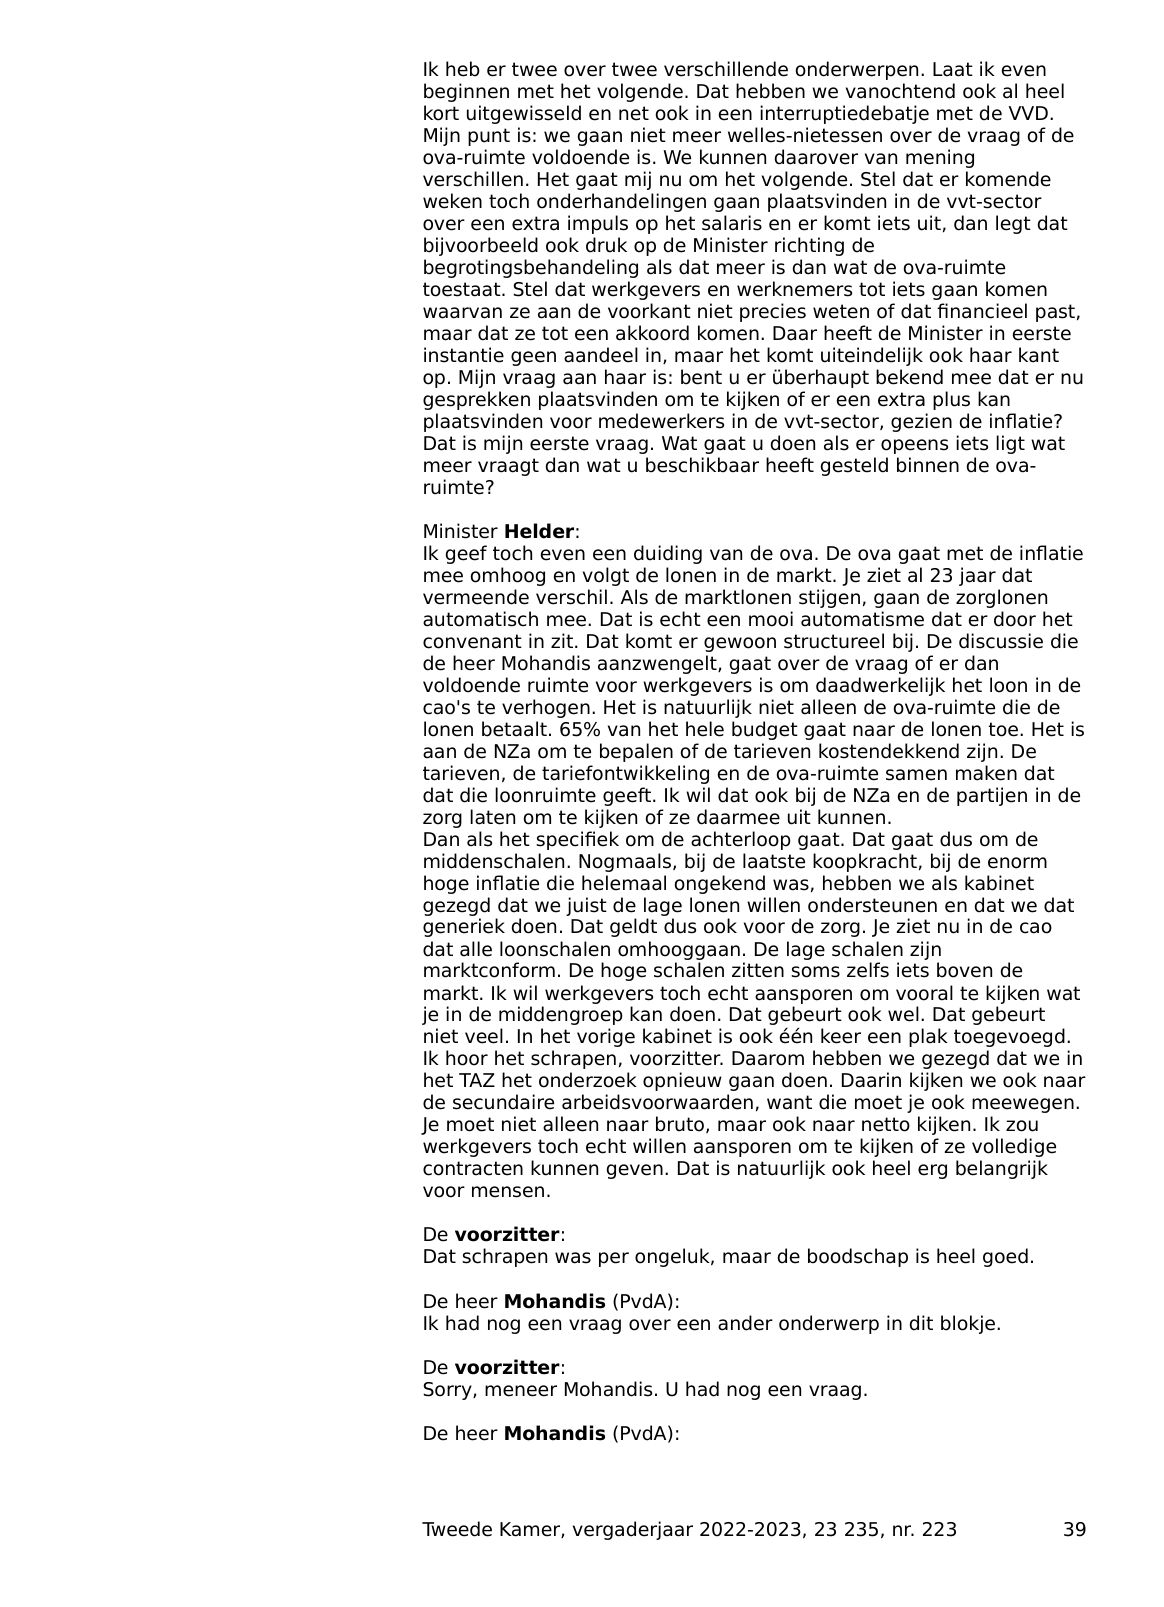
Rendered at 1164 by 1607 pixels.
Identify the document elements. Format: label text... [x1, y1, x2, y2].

text Minister Helder: [422, 521, 1087, 543]
text Dan als het specifiek om de achterloop gaat. Dat gaat dus om de middenschalen. Nogmaals, bij de laatste koopkracht, bij de enorm hoge inflatie die helemaal ongekend was, hebben we als kabinet gezegd dat we juist de lage lonen willen ondersteunen en dat we dat generiek doen. Dat geldt dus ook voor de zorg. Je ziet nu in de cao dat alle loonschalen omhooggaan. De lage schalen zijn marktconform. De hoge schalen zitten soms zelfs iets boven de markt. Ik wil werkgevers toch echt aansporen om vooral te kijken wat je in de middengroep kan doen. Dat gebeurt ook wel. Dat gebeurt niet veel. In het vorige kabinet is ook één keer een plak toegevoegd. Ik hoor het schrapen, voorzitter. Daarom hebben we gezegd dat we in het TAZ het onderzoek opnieuw gaan doen. Daarin kijken we ook naar de secundaire arbeidsvoorwaarden, want die moet je ook meewegen. Je moet niet alleen naar bruto, maar ook naar netto kijken. Ik zou werkgevers toch echt willen aansporen om te kijken of ze volledige contracten kunnen geven. Dat is natuurlijk ook heel erg belangrijk voor mensen. [422, 828, 1087, 1202]
text Ik heb er twee over twee verschillende onderwerpen. Laat ik even beginnen met het volgende. Dat hebben we vanochtend ook al heel kort uitgewisseld en net ook in een interruptiedebatje met de VVD. Mijn punt is: we gaan niet meer welles-nietessen over de vraag of de ova-ruimte voldoende is. We kunnen daarover van mening verschillen. Het gaat mij nu om het volgende. Stel dat er komende weken toch onderhandelingen gaan plaatsvinden in de vvt-sector over een extra impuls op het salaris en er komt iets uit, dan legt dat bijvoorbeeld ook druk op de Minister richting de begrotingsbehandeling als dat meer is dan wat de ova-ruimte toestaat. Stel dat werkgevers en werknemers tot iets gaan komen waarvan ze aan de voorkant niet precies weten of dat financieel past, maar dat ze tot een akkoord komen. Daar heeft de Minister in eerste instantie geen aandeel in, maar het komt uiteindelijk ook haar kant op. Mijn vraag aan haar is: bent u er überhaupt bekend mee dat er nu gesprekken plaatsvinden om te kijken of er een extra plus kan plaatsvinden voor medewerkers in de vvt-sector, gezien de inflatie? Dat is mijn eerste vraag. Wat gaat u doen als er opeens iets ligt wat meer vraagt dan wat u beschikbaar heeft gesteld binnen de ova-ruimte? [422, 59, 1087, 499]
text Dat schrapen was per ongeluk, maar de boodschap is heel goed. [422, 1246, 1087, 1268]
text De voorzitter: [422, 1224, 1087, 1246]
text De heer Mohandis (PvdA): [422, 1423, 1087, 1445]
text Sorry, meneer Mohandis. U had nog een vraag. [422, 1379, 1087, 1401]
text Ik had nog een vraag over een ander onderwerp in dit blokje. [422, 1312, 1087, 1334]
text De heer Mohandis (PvdA): [422, 1291, 1087, 1312]
text Ik geef toch even een duiding van de ova. De ova gaat met de inflatie mee omhoog en volgt de lonen in de markt. Je ziet al 23 jaar dat vermeende verschil. Als de marktlonen stijgen, gaan de zorglonen automatisch mee. Dat is echt een mooi automatisme dat er door het convenant in zit. Dat komt er gewoon structureel bij. De discussie die de heer Mohandis aanzwengelt, gaat over de vraag of er dan voldoende ruimte voor werkgevers is om daadwerkelijk het loon in de cao's te verhogen. Het is natuurlijk niet alleen de ova-ruimte die de lonen betaalt. 65% van het hele budget gaat naar de lonen toe. Het is aan de NZa om te bepalen of de tarieven kostendekkend zijn. De tarieven, de tariefontwikkeling en de ova-ruimte samen maken dat dat die loonruimte geeft. Ik wil dat ook bij de NZa en de partijen in de zorg laten om te kijken of ze daarmee uit kunnen. [422, 543, 1087, 828]
text De voorzitter: [422, 1357, 1087, 1379]
